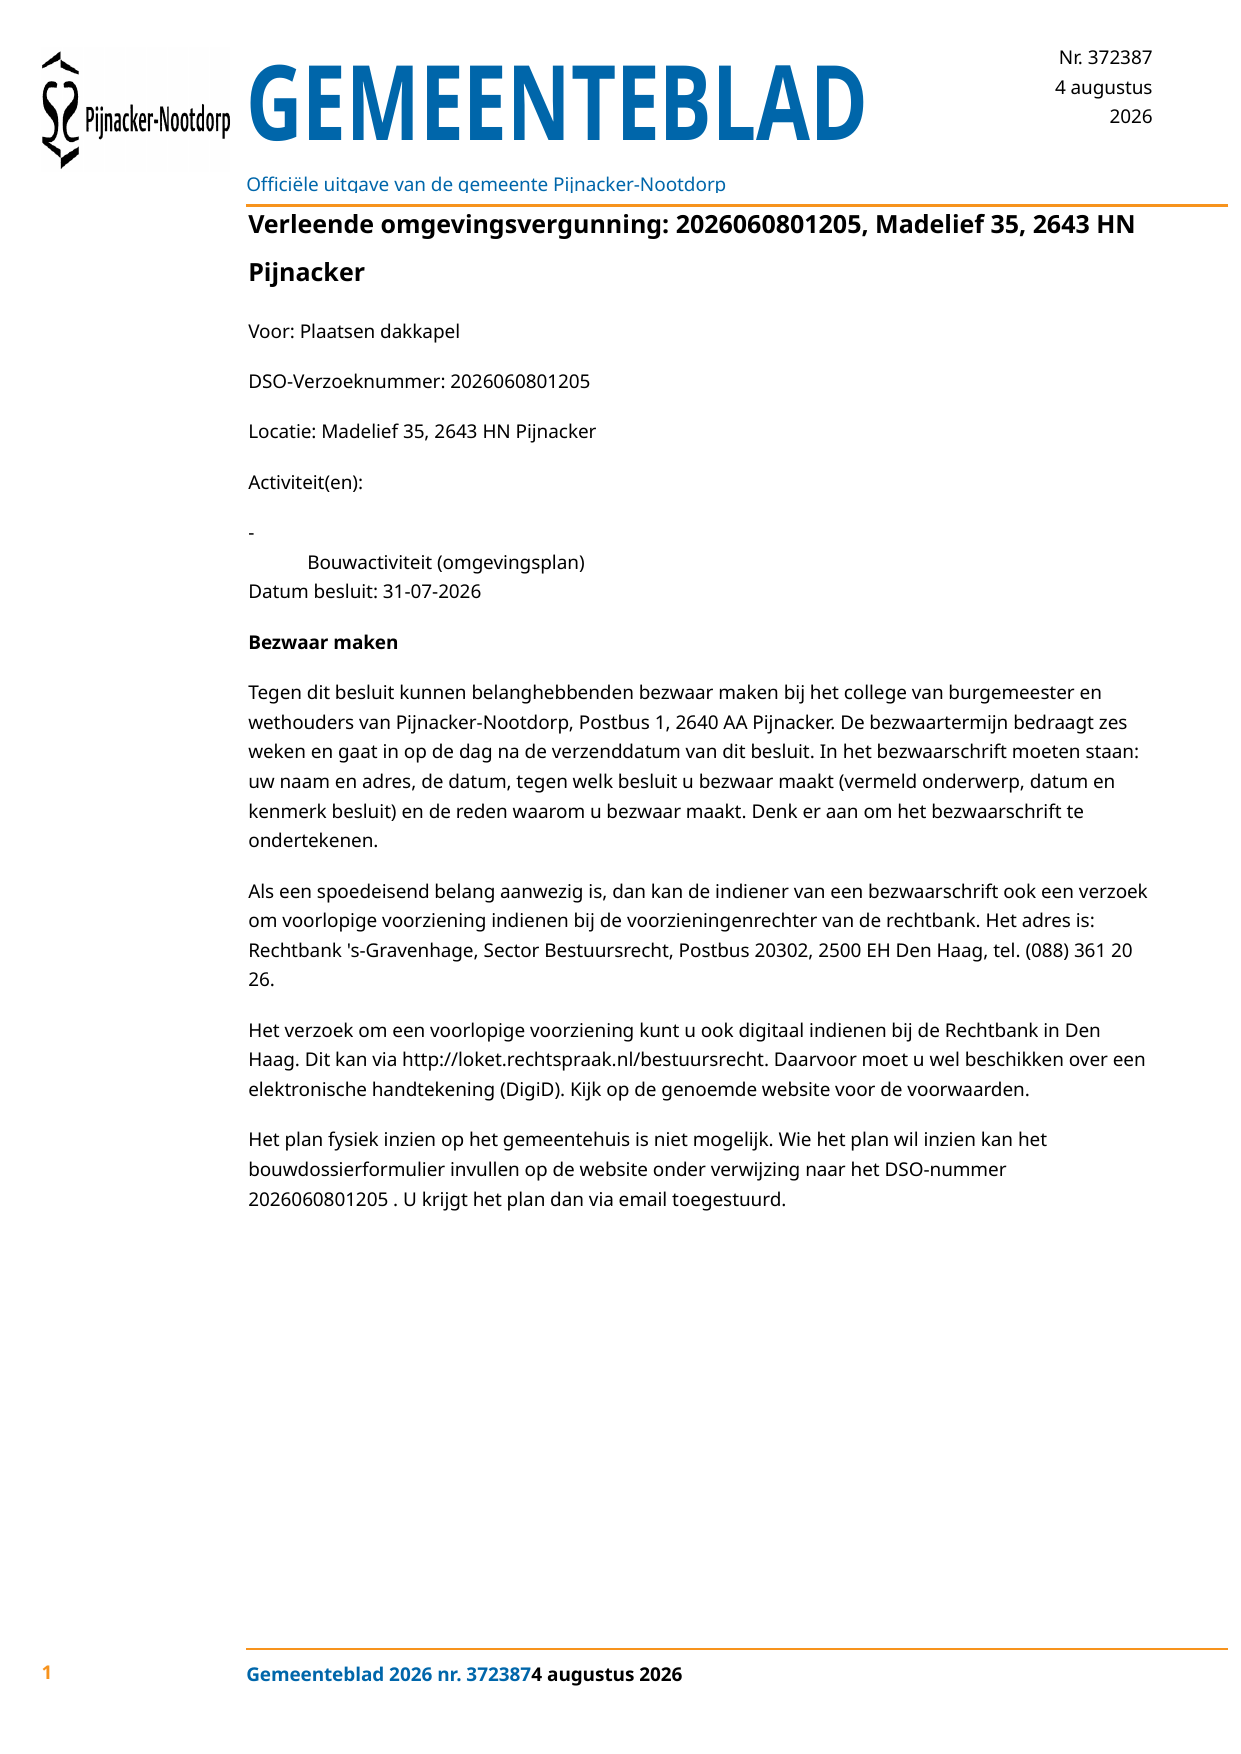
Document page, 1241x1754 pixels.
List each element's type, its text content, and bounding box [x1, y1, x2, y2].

text Het plan fysiek inzien op het gemeentehuis is niet mogelijk. Wie het plan wil inzien kan het bouwdossierformulier invullen op de website onder verwijzing naar het DSO-nummer 2026060801205 . U krijgt het plan dan via email toegestuurd. [248, 1127, 1152, 1212]
text DSO-Verzoeknummer: 2026060801205 [248, 368, 1152, 394]
text Het verzoek om een voorlopige voorziening kunt u ook digitaal indienen bij de Rechtbank in Den Haag. Dit kan via http://loket.rechtspraak.nl/bestuursrecht. Daarvoor moet u wel beschikken over een elektronische handtekening (DigiD). Kijk op de genoemde website voor de voorwaarden. [248, 1017, 1152, 1102]
picture [41, 47, 231, 172]
text Als een spoedeisend belang aanwezig is, dan kan de indiener van een bezwaarschrift ook een verzoek om voorlopige voorziening indienen bij de voorzieningenrechter van de rechtbank. Het adres is: Rechtbank 's-Gravenhage, Sector Bestuursrecht, Postbus 20302, 2500 EH Den Haag, tel. (088) 361 20 26. [248, 878, 1152, 992]
text Locatie: Madelief 35, 2643 HN Pijnacker [248, 419, 1152, 444]
text Tegen dit besluit kunnen belanghebbenden bezwaar maken bij het college van burgemeester en wethouders van Pijnacker-Nootdorp, Postbus 1, 2640 AA Pijnacker. De bezwaartermijn bedraagt zes weken en gaat in op de dag na de verzenddatum van dit besluit. In het bezwaarschrift moeten staan: uw naam en adres, de datum, tegen welk besluit u bezwaar maakt (vermeld onderwerp, datum en kenmerk besluit) en de reden waarom u bezwaar maakt. Denk er aan om het bezwaarschrift te ondertekenen. [248, 679, 1152, 853]
text Datum besluit: 31-07-2026 [248, 579, 1152, 604]
text Bezwaar maken [248, 629, 1152, 655]
text Voor: Plaatsen dakkapel [248, 318, 1152, 344]
text Activiteit(en): [248, 469, 1152, 495]
text Verleende omgevingsvergunning: 2026060801205, Madelief 35, 2643 HN Pijnacker [248, 207, 1152, 288]
list Bouwactiviteit (omgevingsplan) [248, 549, 1152, 575]
